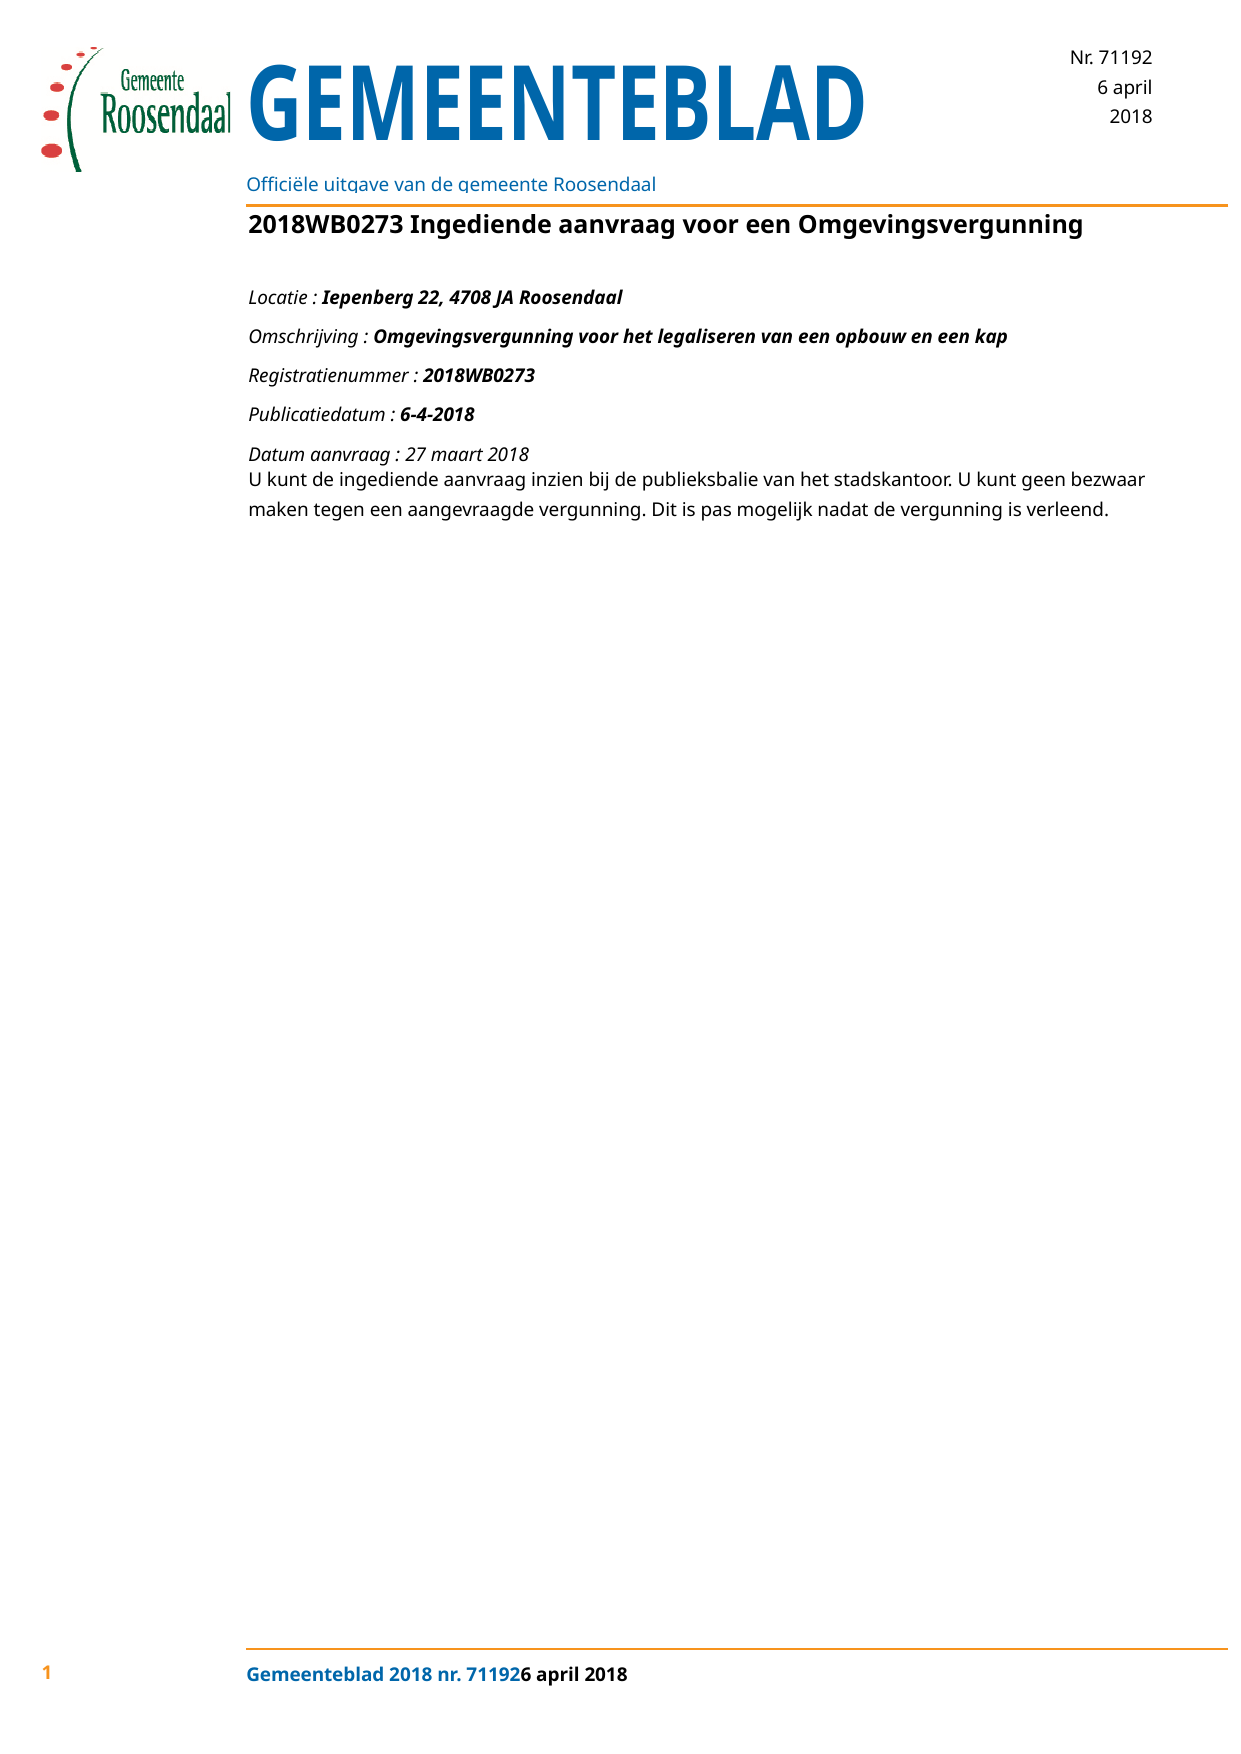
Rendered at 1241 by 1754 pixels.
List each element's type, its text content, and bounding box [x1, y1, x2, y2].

text Locatie : Iepenberg 22, 4708 JA Roosendaal [248, 284, 1152, 309]
text Publicatiedatum : 6-4-2018 [248, 402, 1152, 427]
picture [41, 47, 231, 172]
text Registratienummer : 2018WB0273 [248, 362, 1152, 388]
text 2018WB0273 Ingediende aanvraag voor een Omgevingsvergunning [248, 207, 1152, 241]
text Datum aanvraag : 27 maart 2018 [248, 441, 1152, 467]
text Omschrijving : Omgevingsvergunning voor het legaliseren van een opbouw en een kap [248, 323, 1152, 349]
text U kunt de ingediende aanvraag inzien bij de publieksbalie van het stadskantoor. U kunt geen bezwaar maken tegen een aangevraagde vergunning. Dit is pas mogelijk nadat de vergunning is verleend. [248, 467, 1152, 522]
